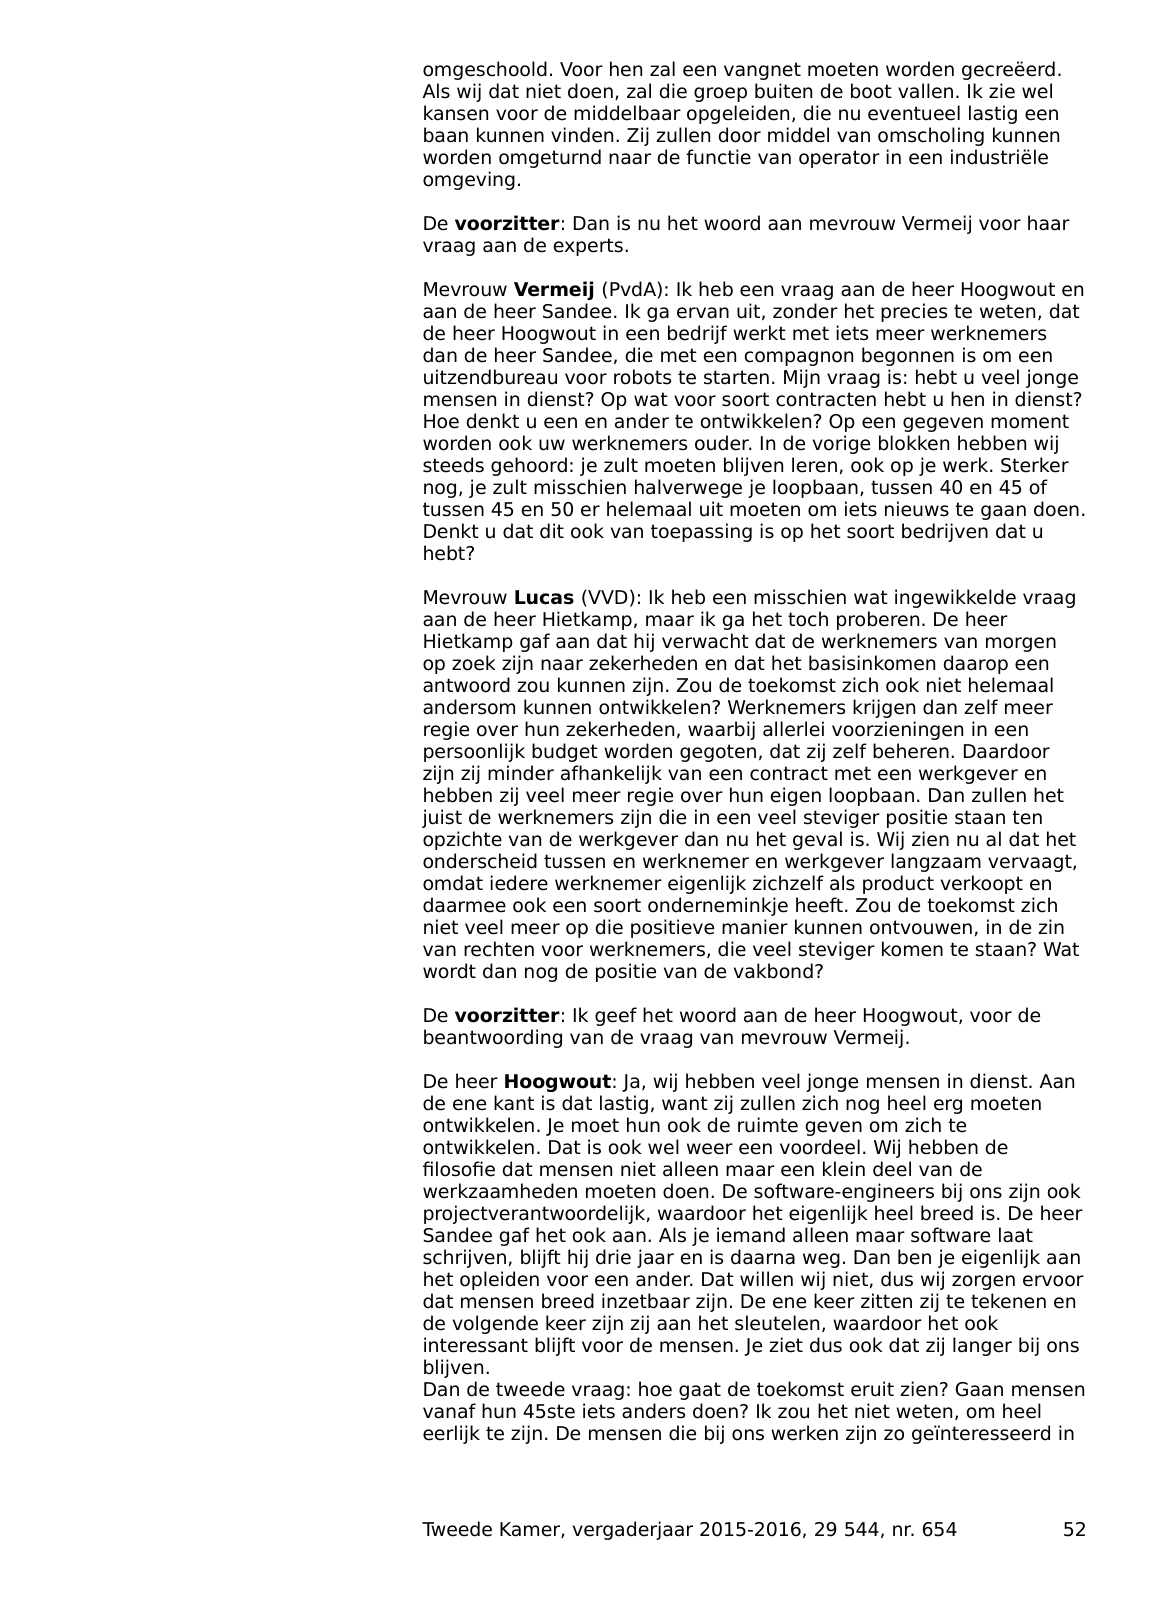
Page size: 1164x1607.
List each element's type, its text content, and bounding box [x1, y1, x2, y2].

text De voorzitter: Dan is nu het woord aan mevrouw Vermeij voor haar vraag aan de experts. [422, 213, 1087, 257]
text De voorzitter: Ik geef het woord aan de heer Hoogwout, voor de beantwoording van de vraag van mevrouw Vermeij. [422, 1005, 1087, 1049]
text Mevrouw Lucas (VVD): Ik heb een misschien wat ingewikkelde vraag aan de heer Hietkamp, maar ik ga het toch proberen. De heer Hietkamp gaf aan dat hij verwacht dat de werknemers van morgen op zoek zijn naar zekerheden en dat het basisinkomen daarop een antwoord zou kunnen zijn. Zou de toekomst zich ook niet helemaal andersom kunnen ontwikkelen? Werknemers krijgen dan zelf meer regie over hun zekerheden, waarbij allerlei voorzieningen in een persoonlijk budget worden gegoten, dat zij zelf beheren. Daardoor zijn zij minder afhankelijk van een contract met een werkgever en hebben zij veel meer regie over hun eigen loopbaan. Dan zullen het juist de werknemers zijn die in een veel steviger positie staan ten opzichte van de werkgever dan nu het geval is. Wij zien nu al dat het onderscheid tussen en werknemer en werkgever langzaam vervaagt, omdat iedere werknemer eigenlijk zichzelf als product verkoopt en daarmee ook een soort onderneminkje heeft. Zou de toekomst zich niet veel meer op die positieve manier kunnen ontvouwen, in de zin van rechten voor werknemers, die veel steviger komen te staan? Wat wordt dan nog de positie van de vakbond? [422, 587, 1087, 983]
text Mevrouw Vermeij (PvdA): Ik heb een vraag aan de heer Hoogwout en aan de heer Sandee. Ik ga ervan uit, zonder het precies te weten, dat de heer Hoogwout in een bedrijf werkt met iets meer werknemers dan de heer Sandee, die met een compagnon begonnen is om een uitzendbureau voor robots te starten. Mijn vraag is: hebt u veel jonge mensen in dienst? Op wat voor soort contracten hebt u hen in dienst? Hoe denkt u een en ander te ontwikkelen? Op een gegeven moment worden ook uw werknemers ouder. In de vorige blokken hebben wij steeds gehoord: je zult moeten blijven leren, ook op je werk. Sterker nog, je zult misschien halverwege je loopbaan, tussen 40 en 45 of tussen 45 en 50 er helemaal uit moeten om iets nieuws te gaan doen. Denkt u dat dit ook van toepassing is op het soort bedrijven dat u hebt? [422, 279, 1087, 565]
text Dan de tweede vraag: hoe gaat de toekomst eruit zien? Gaan mensen vanaf hun 45ste iets anders doen? Ik zou het niet weten, om heel eerlijk te zijn. De mensen die bij ons werken zijn zo geïnteresseerd in [422, 1379, 1087, 1445]
text De heer Hoogwout: Ja, wij hebben veel jonge mensen in dienst. Aan de ene kant is dat lastig, want zij zullen zich nog heel erg moeten ontwikkelen. Je moet hun ook de ruimte geven om zich te ontwikkelen. Dat is ook wel weer een voordeel. Wij hebben de filosofie dat mensen niet alleen maar een klein deel van de werkzaamheden moeten doen. De software-engineers bij ons zijn ook projectverantwoordelijk, waardoor het eigenlijk heel breed is. De heer Sandee gaf het ook aan. Als je iemand alleen maar software laat schrijven, blijft hij drie jaar en is daarna weg. Dan ben je eigenlijk aan het opleiden voor een ander. Dat willen wij niet, dus wij zorgen ervoor dat mensen breed inzetbaar zijn. De ene keer zitten zij te tekenen en de volgende keer zijn zij aan het sleutelen, waardoor het ook interessant blijft voor de mensen. Je ziet dus ook dat zij langer bij ons blijven. [422, 1071, 1087, 1379]
text omgeschoold. Voor hen zal een vangnet moeten worden gecreëerd. Als wij dat niet doen, zal die groep buiten de boot vallen. Ik zie wel kansen voor de middelbaar opgeleiden, die nu eventueel lastig een baan kunnen vinden. Zij zullen door middel van omscholing kunnen worden omgeturnd naar de functie van operator in een industriële omgeving. [422, 59, 1087, 191]
